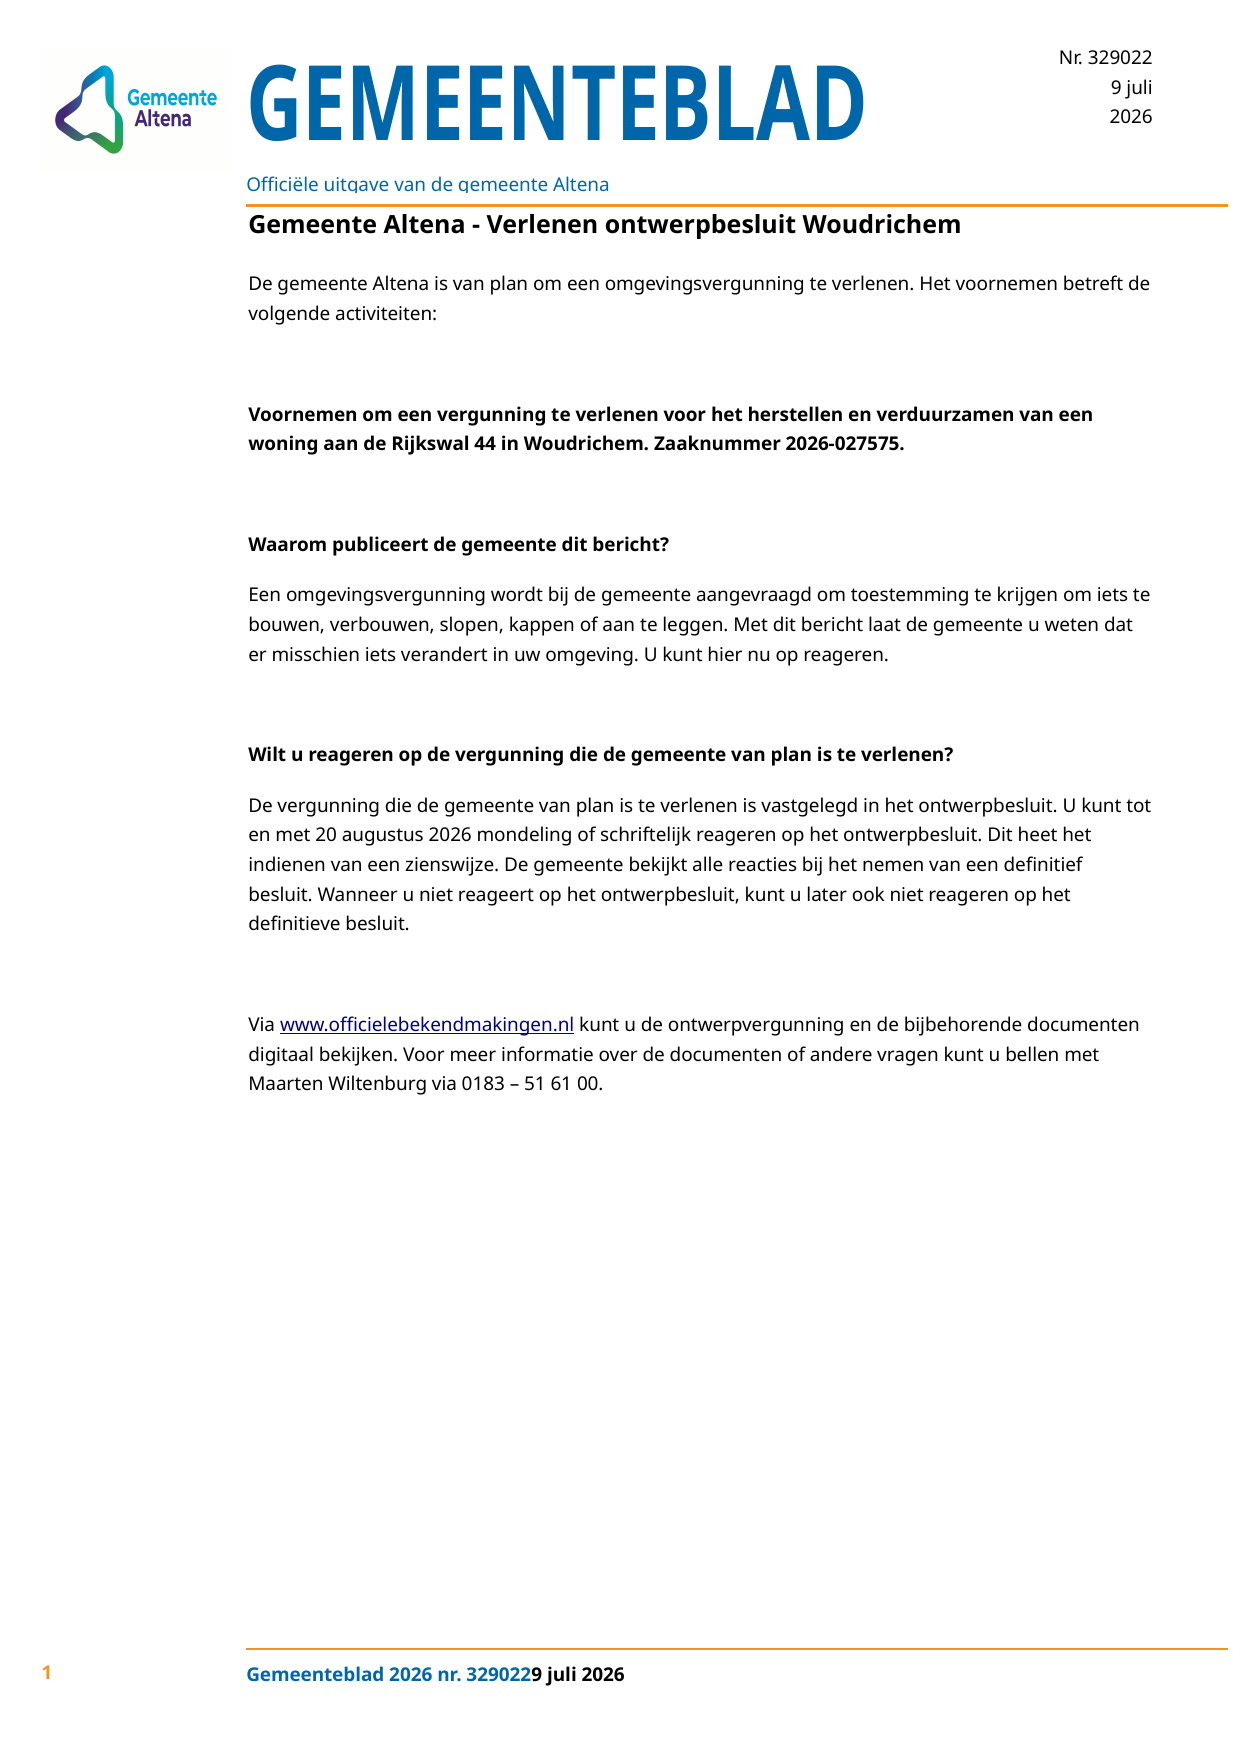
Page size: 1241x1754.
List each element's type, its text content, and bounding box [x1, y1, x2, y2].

picture [41, 47, 231, 172]
text Gemeente Altena - Verlenen ontwerpbesluit Woudrichem [248, 207, 1152, 241]
text Via www.officielebekendmakingen.nl kunt u de ontwerpvergunning en de bijbehorende documenten digitaal bekijken. Voor meer informatie over de documenten of andere vragen kunt u bellen met Maarten Wiltenburg via 0183 – 51 61 00. [248, 1011, 1152, 1096]
text Wilt u reageren op de vergunning die de gemeente van plan is te verlenen? [248, 742, 1152, 767]
text De vergunning die de gemeente van plan is te verlenen is vastgelegd in het ontwerpbesluit. U kunt tot en met 20 augustus 2026 mondeling of schriftelijk reageren op het ontwerpbesluit. Dit heet het indienen van een zienswijze. De gemeente bekijkt alle reacties bij het nemen van een definitief besluit. Wanneer u niet reageert op het ontwerpbesluit, kunt u later ook niet reageren op het definitieve besluit. [248, 792, 1152, 936]
text Een omgevingsvergunning wordt bij de gemeente aangevraagd om toestemming te krijgen om iets te bouwen, verbouwen, slopen, kappen of aan te leggen. Met dit bericht laat de gemeente u weten dat er misschien iets verandert in uw omgeving. U kunt hier nu op reageren. [248, 582, 1152, 666]
text De gemeente Altena is van plan om een omgevingsvergunning te verlenen. Het voornemen betreft de volgende activiteiten: [248, 270, 1152, 326]
text Voornemen om een vergunning te verlenen voor het herstellen en verduurzamen van een woning aan de Rijkswal 44 in Woudrichem. Zaaknummer 2026-027575. [248, 401, 1152, 456]
text Waarom publiceert de gemeente dit bericht? [248, 531, 1152, 557]
